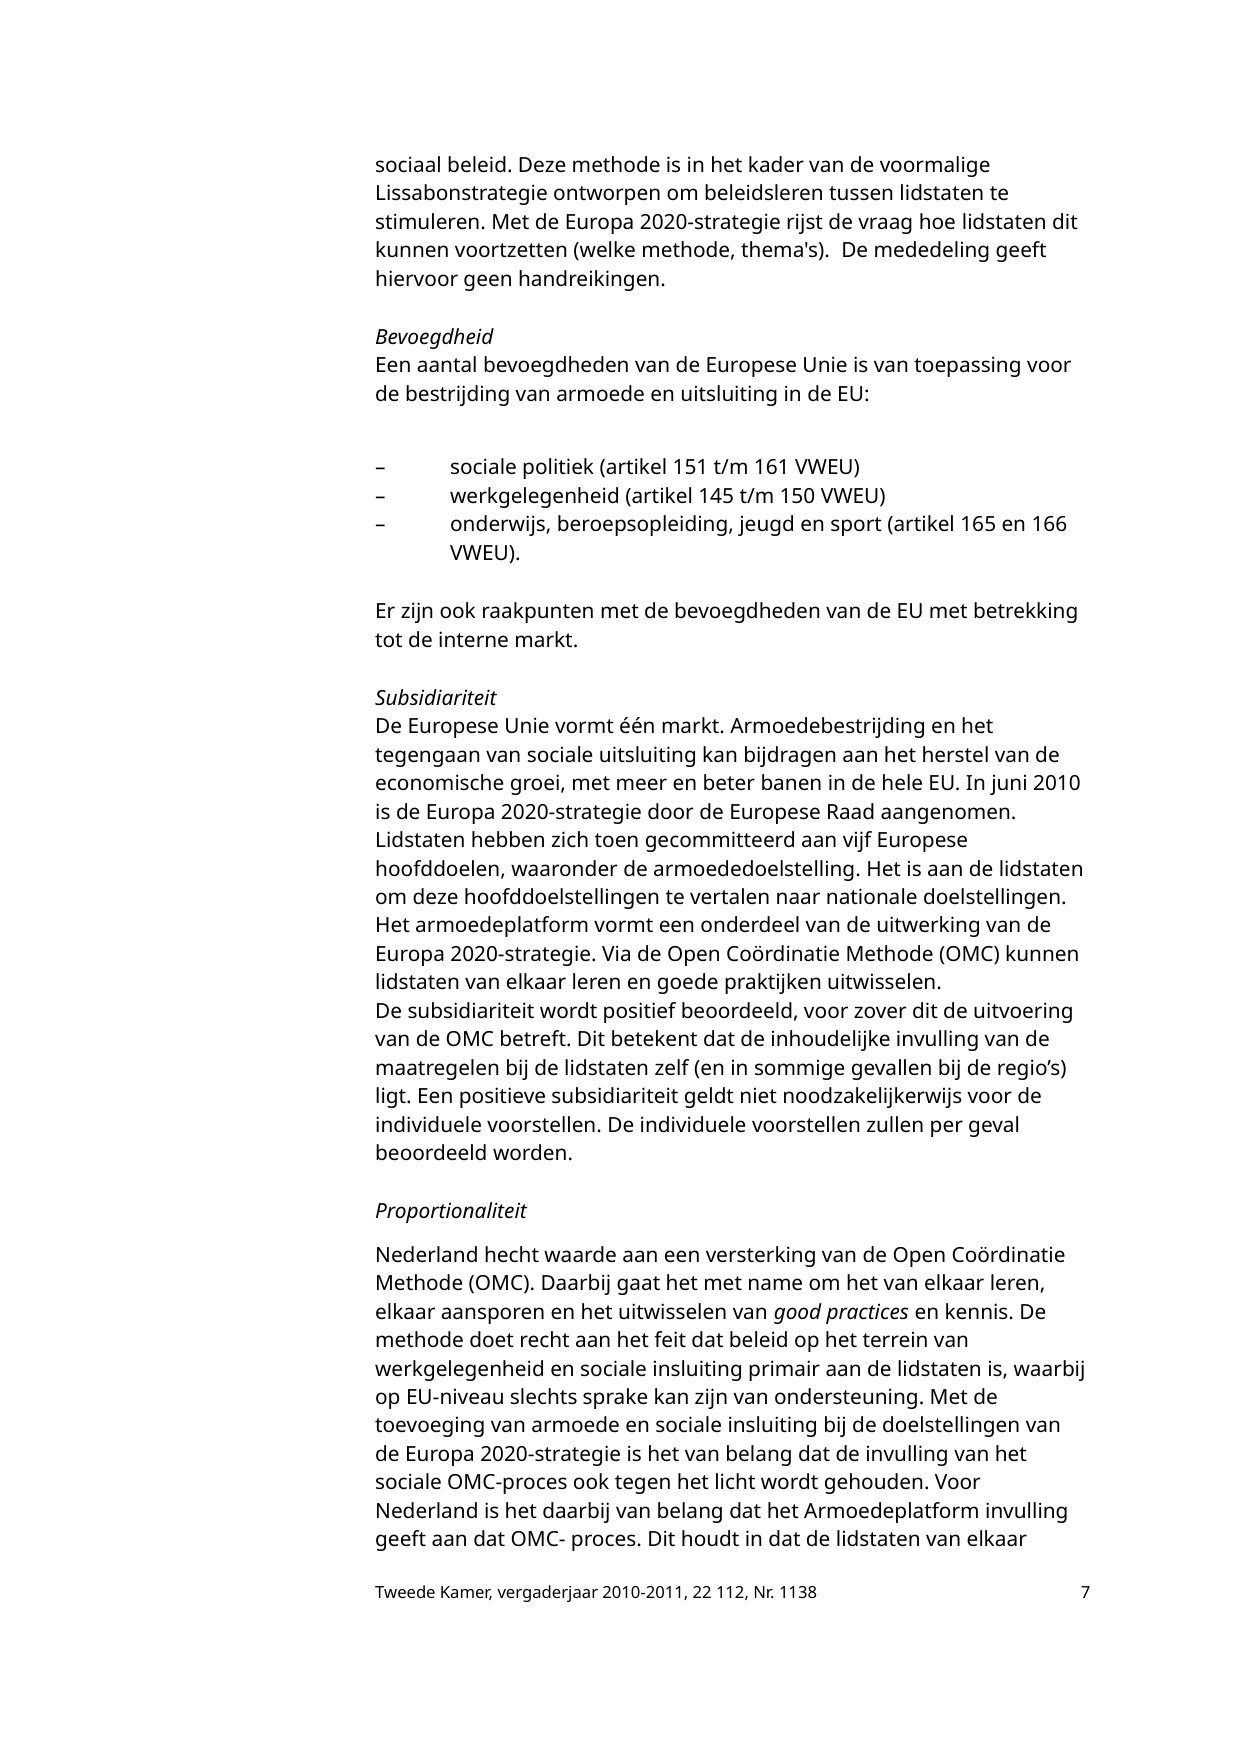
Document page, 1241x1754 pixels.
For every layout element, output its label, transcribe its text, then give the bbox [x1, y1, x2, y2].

text Proportionaliteit [375, 1197, 1090, 1225]
text Er zijn ook raakpunten met de bevoegdheden van de EU met betrekking tot de interne markt. [375, 596, 1090, 653]
list werkgelegenheid (artikel 145 t/m 150 VWEU) [375, 481, 1090, 509]
text Een aantal bevoegdheden van de Europese Unie is van toepassing voor de bestrijding van armoede en uitsluiting in de EU: [375, 351, 1090, 407]
text Nederland hecht waarde aan een versterking van de Open Coördinatie Methode (OMC). Daarbij gaat het met name om het van elkaar leren, elkaar aansporen en het uitwisselen van good practices en kennis. De methode doet recht aan het feit dat beleid op het terrein van werkgelegenheid en sociale insluiting primair aan de lidstaten is, waarbij op EU-niveau slechts sprake kan zijn van ondersteuning. Met de toevoeging van armoede en sociale insluiting bij de doelstellingen van de Europa 2020-strategie is het van belang dat de invulling van het sociale OMC-proces ook tegen het licht wordt gehouden. Voor Nederland is het daarbij van belang dat het Armoedeplatform invulling geeft aan dat OMC- proces. Dit houdt in dat de lidstaten van elkaar [375, 1240, 1090, 1553]
text De Europese Unie vormt één markt. Armoedebestrijding en het tegengaan van sociale uitsluiting kan bijdragen aan het herstel van de economische groei, met meer en beter banen in de hele EU. In juni 2010 is de Europa 2020-strategie door de Europese Raad aangenomen. Lidstaten hebben zich toen gecommitteerd aan vijf Europese hoofddoelen, waaronder de armoededoelstelling. Het is aan de lidstaten om deze hoofddoelstellingen te vertalen naar nationale doelstellingen. Het armoedeplatform vormt een onderdeel van de uitwerking van de Europa 2020-strategie. Via de Open Coördinatie Methode (OMC) kunnen lidstaten van elkaar leren en goede praktijken uitwisselen. [375, 712, 1090, 996]
text Bevoegdheid [375, 322, 1090, 351]
text sociaal beleid. Deze methode is in het kader van de voormalige Lissabonstrategie ontworpen om beleidsleren tussen lidstaten te stimuleren. Met de Europa 2020-strategie rijst de vraag hoe lidstaten dit kunnen voortzetten (welke methode, thema's). De mededeling geeft hiervoor geen handreikingen. [375, 150, 1090, 292]
list sociale politiek (artikel 151 t/m 161 VWEU) [375, 452, 1090, 481]
text Subsidiariteit [375, 683, 1090, 712]
text De subsidiariteit wordt positief beoordeeld, voor zover dit de uitvoering van de OMC betreft. Dit betekent dat de inhoudelijke invulling van de maatregelen bij de lidstaten zelf (en in sommige gevallen bij de regio’s) ligt. Een positieve subsidiariteit geldt niet noodzakelijkerwijs voor de individuele voorstellen. De individuele voorstellen zullen per geval beoordeeld worden. [375, 996, 1090, 1167]
list onderwijs, beroepsopleiding, jeugd en sport (artikel 165 en 166 VWEU). [375, 509, 1090, 566]
